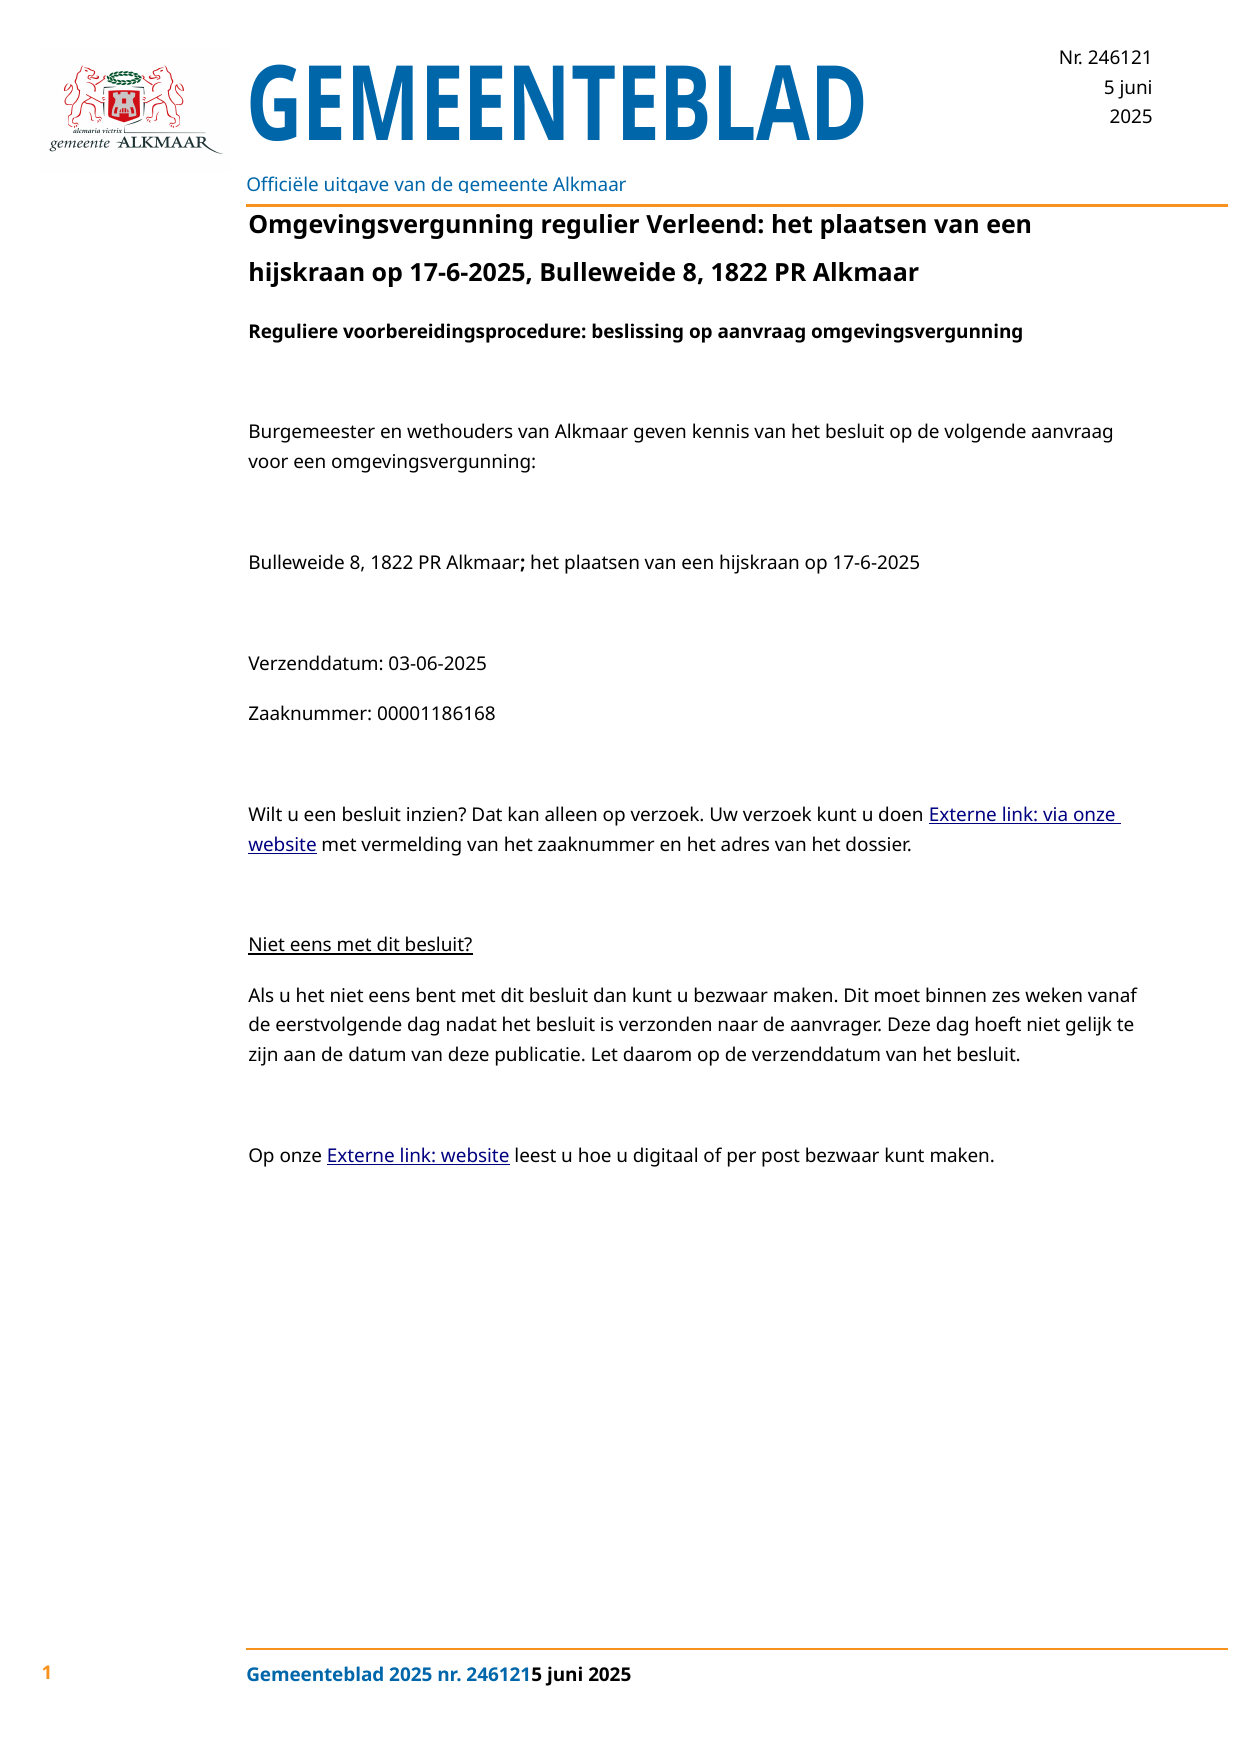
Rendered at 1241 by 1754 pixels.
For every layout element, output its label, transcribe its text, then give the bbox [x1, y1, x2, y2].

text Omgevingsvergunning regulier Verleend: het plaatsen van een hijskraan op 17-6-2025, Bulleweide 8, 1822 PR Alkmaar [248, 207, 1152, 288]
text Bulleweide 8, 1822 PR Alkmaar; het plaatsen van een hijskraan op 17-6-2025 [248, 549, 1152, 575]
text Zaaknummer: 00001186168 [248, 700, 1152, 726]
text Verzenddatum: 03-06-2025 [248, 650, 1152, 676]
text Burgemeester en wethouders van Alkmaar geven kennis van het besluit op de volgende aanvraag voor een omgevingsvergunning: [248, 419, 1152, 474]
text Wilt u een besluit inzien? Dat kan alleen op verzoek. Uw verzoek kunt u doen Externe link: via onze website met vermelding van het zaaknummer en het adres van het dossier. [248, 801, 1152, 857]
picture [41, 47, 231, 172]
text Reguliere voorbereidingsprocedure: beslissing op aanvraag omgevingsvergunning [248, 318, 1152, 344]
text Op onze Externe link: website leest u hoe u digitaal of per post bezwaar kunt maken. [248, 1142, 1152, 1168]
text Niet eens met dit besluit? [248, 932, 1152, 957]
text Als u het niet eens bent met dit besluit dan kunt u bezwaar maken. Dit moet binnen zes weken vanaf de eerstvolgende dag nadat het besluit is verzonden naar de aanvrager. Deze dag hoeft niet gelijk te zijn aan de datum van deze publicatie. Let daarom op de verzenddatum van het besluit. [248, 982, 1152, 1067]
